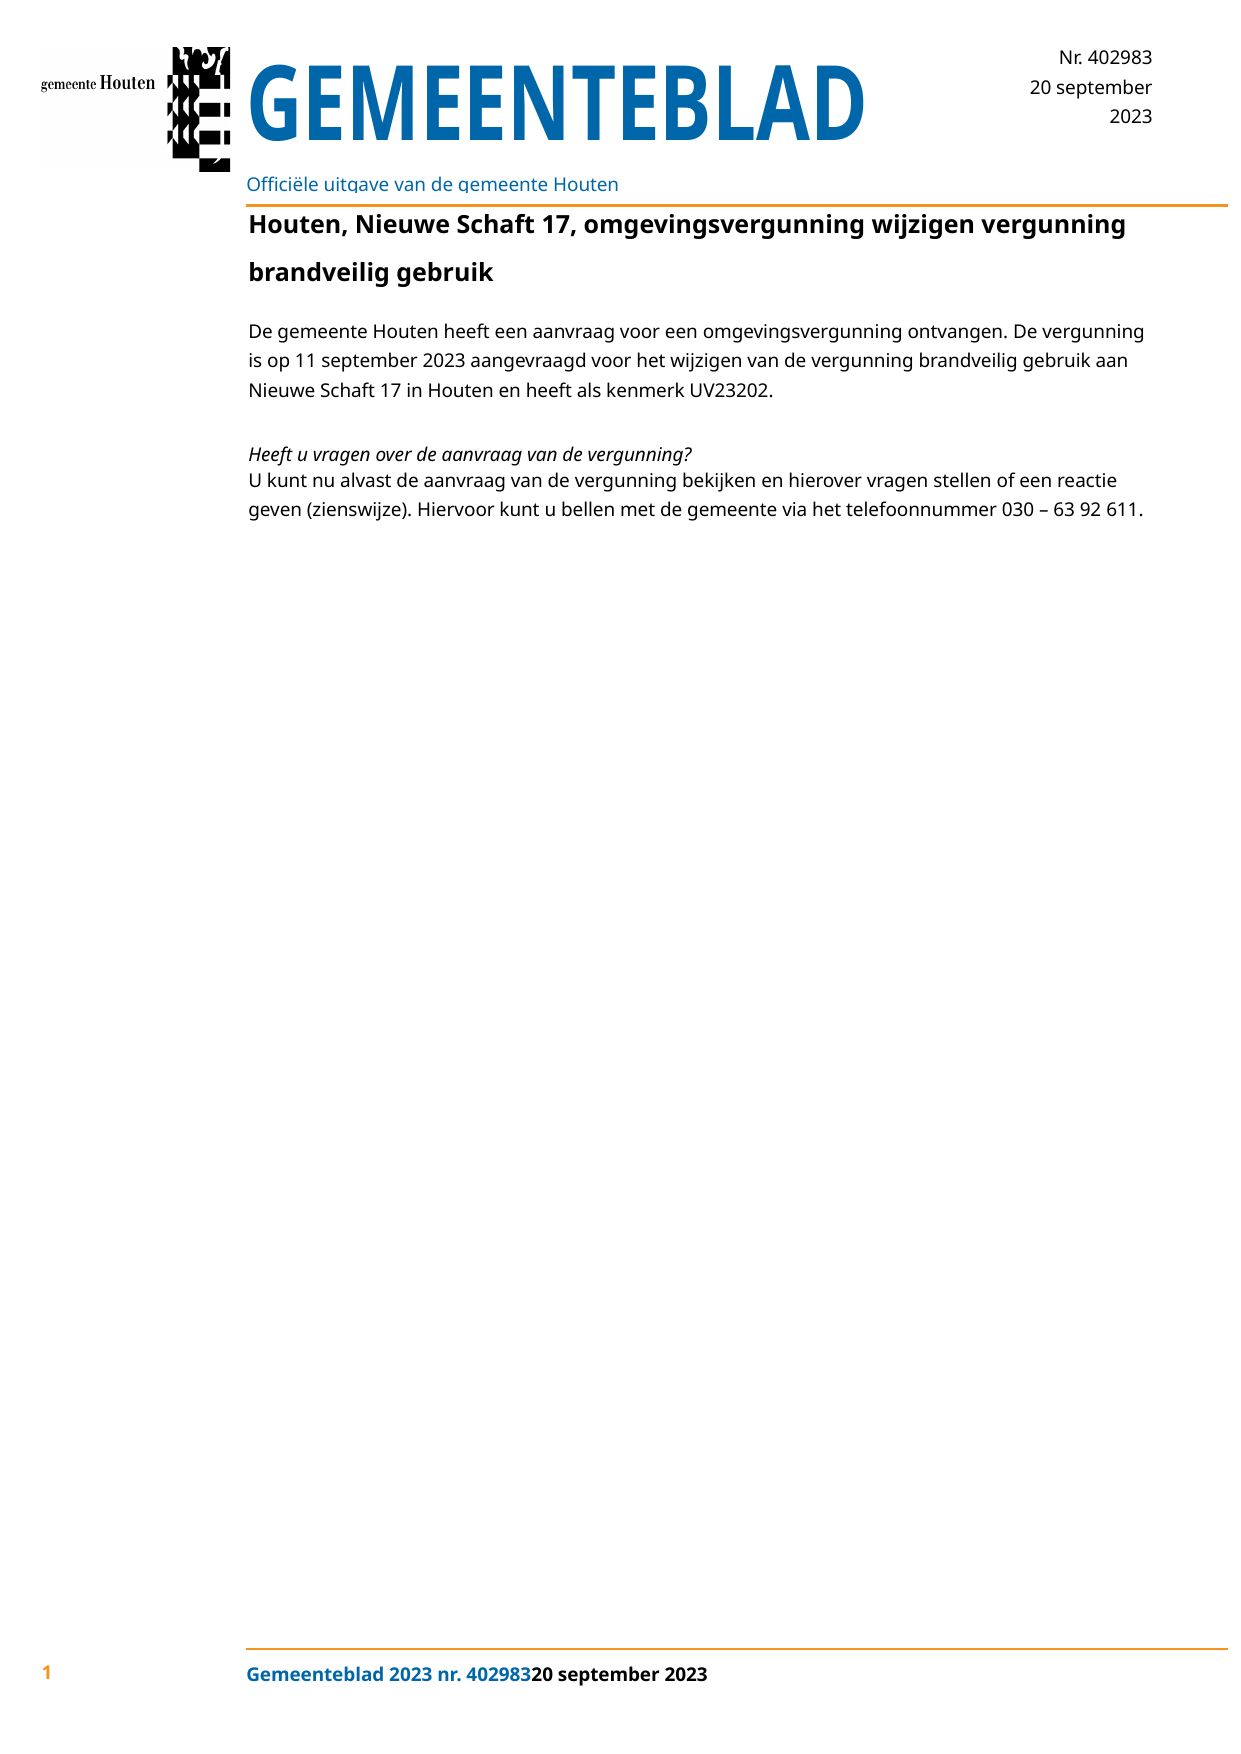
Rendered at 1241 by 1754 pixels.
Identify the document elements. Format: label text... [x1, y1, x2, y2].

text De gemeente Houten heeft een aanvraag voor een omgevingsvergunning ontvangen. De vergunning is op 11 september 2023 aangevraagd voor het wijzigen van de vergunning brandveilig gebruik aan Nieuwe Schaft 17 in Houten en heeft als kenmerk UV23202. [248, 318, 1152, 403]
text U kunt nu alvast de aanvraag van de vergunning bekijken en hierover vragen stellen of een reactie geven (zienswijze). Hiervoor kunt u bellen met de gemeente via het telefoonnummer 030 – 63 92 611. [248, 467, 1152, 522]
text Houten, Nieuwe Schaft 17, omgevingsvergunning wijzigen vergunning brandveilig gebruik [248, 207, 1152, 288]
picture [41, 47, 231, 172]
text Heeft u vragen over de aanvraag van de vergunning? [248, 441, 1152, 467]
